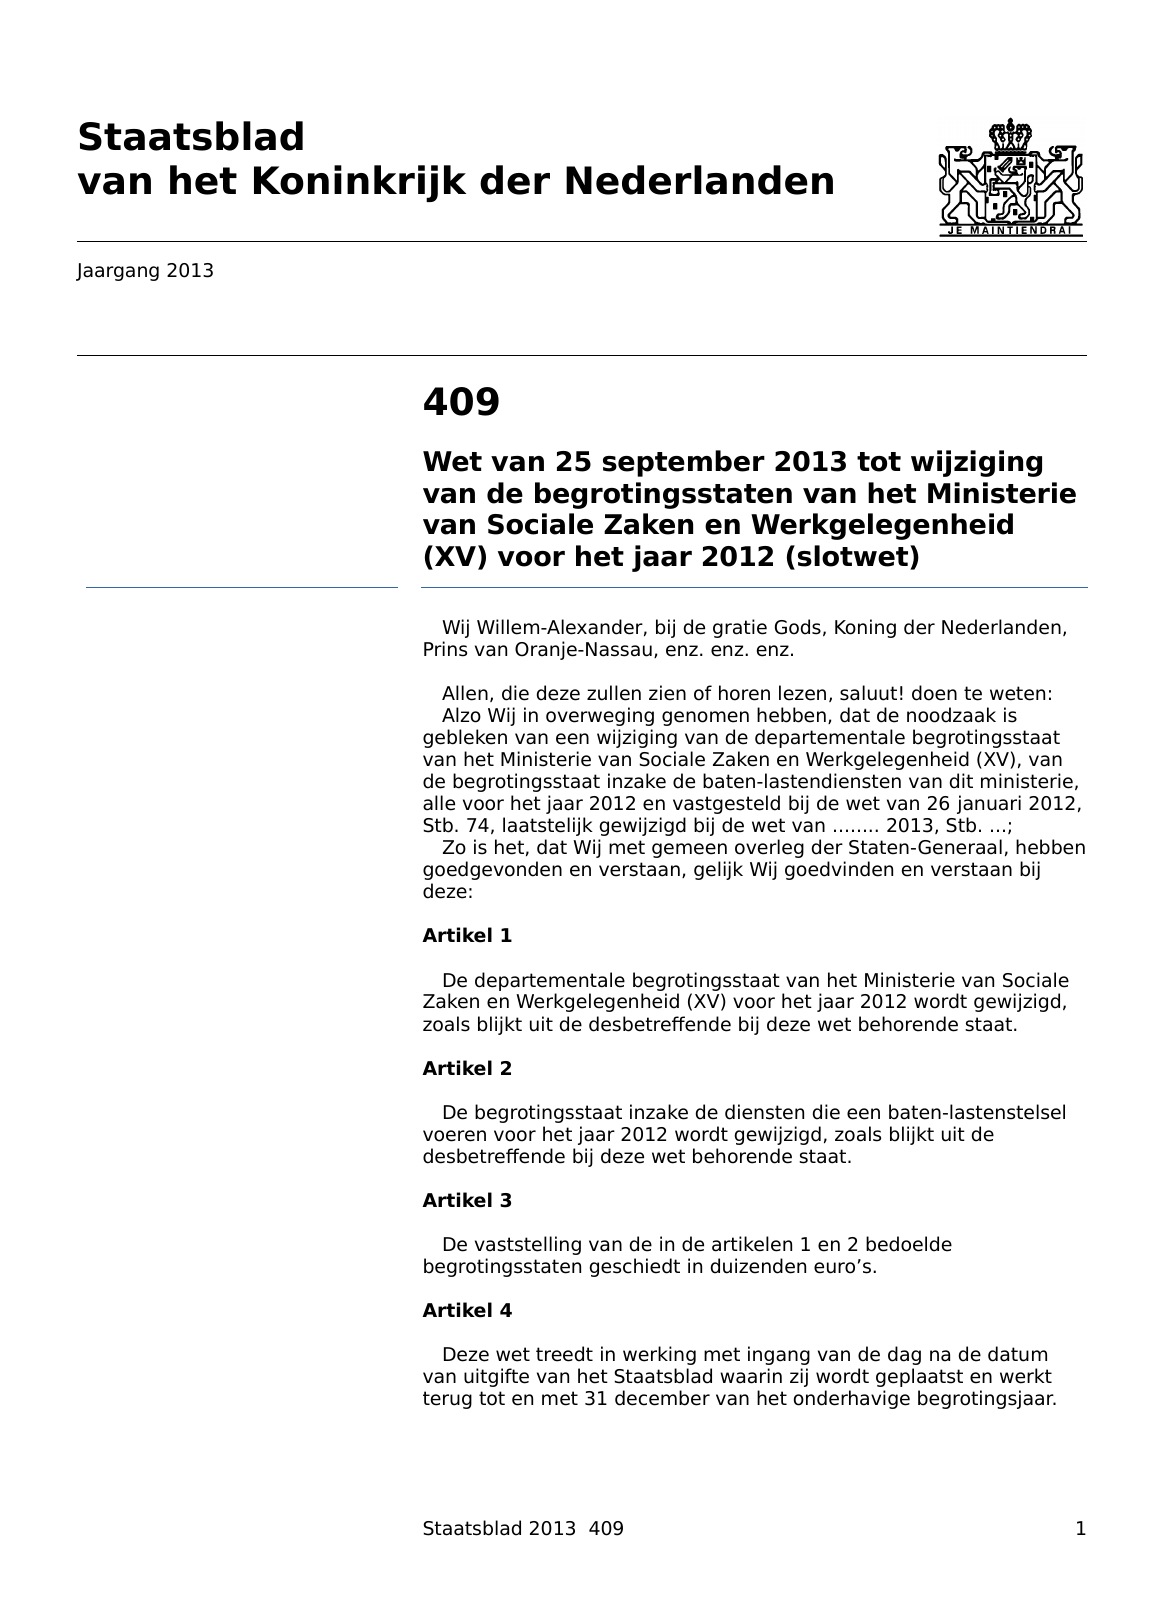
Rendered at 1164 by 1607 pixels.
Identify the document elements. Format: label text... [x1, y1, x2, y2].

text Allen, die deze zullen zien of horen lezen, saluut! doen te weten: [422, 683, 1087, 705]
text Wet van 25 september 2013 tot wijziging van de begrotingsstaten van het Ministerie van Sociale Zaken en Werkgelegenheid (XV) voor het jaar 2012 (slotwet) [422, 447, 1087, 573]
text Deze wet treedt in werking met ingang van de dag na de datum van uitgifte van het Staatsblad waarin zij wordt geplaatst en werkt terug tot en met 31 december van het onderhavige begrotingsjaar. [422, 1344, 1087, 1410]
table_header Staatsblad van het Koninkrijk der Nederlanden [77, 100, 886, 241]
text Zo is het, dat Wij met gemeen overleg der Staten-Generaal, hebben goedgevonden en verstaan, gelijk Wij goedvinden en verstaan bij deze: [422, 837, 1087, 903]
picture [936, 115, 1087, 240]
text Wij Willem-Alexander, bij de gratie Gods, Koning der Nederlanden, Prins van Oranje-Nassau, enz. enz. enz. [422, 617, 1087, 661]
table_cell Jaargang 2013 [77, 242, 1087, 355]
subtitle Artikel 3 [422, 1190, 1087, 1212]
text De departementale begrotingsstaat van het Ministerie van Sociale Zaken en Werkgelegenheid (XV) voor het jaar 2012 wordt gewijzigd, zoals blijkt uit de desbetreffende bij deze wet behorende staat. [422, 969, 1087, 1035]
subtitle 409 [422, 381, 1087, 424]
subtitle Artikel 4 [422, 1300, 1087, 1322]
text De vaststelling van de in de artikelen 1 en 2 bedoelde begrotingsstaten geschiedt in duizenden euro’s. [422, 1234, 1087, 1278]
table_header [886, 100, 1087, 241]
text Alzo Wij in overweging genomen hebben, dat de noodzaak is gebleken van een wijziging van de departementale begrotingsstaat van het Ministerie van Sociale Zaken en Werkgelegenheid (XV), van de begrotingsstaat inzake de baten-lastendiensten van dit ministerie, alle voor het jaar 2012 en vastgesteld bij de wet van 26 januari 2012, Stb. 74, laatstelijk gewijzigd bij de wet van ........ 2013, Stb. ...; [422, 705, 1087, 837]
subtitle Artikel 1 [422, 925, 1087, 947]
text De begrotingsstaat inzake de diensten die een baten-lastenstelsel voeren voor het jaar 2012 wordt gewijzigd, zoals blijkt uit de desbetreffende bij deze wet behorende staat. [422, 1102, 1087, 1168]
subtitle Artikel 2 [422, 1058, 1087, 1079]
